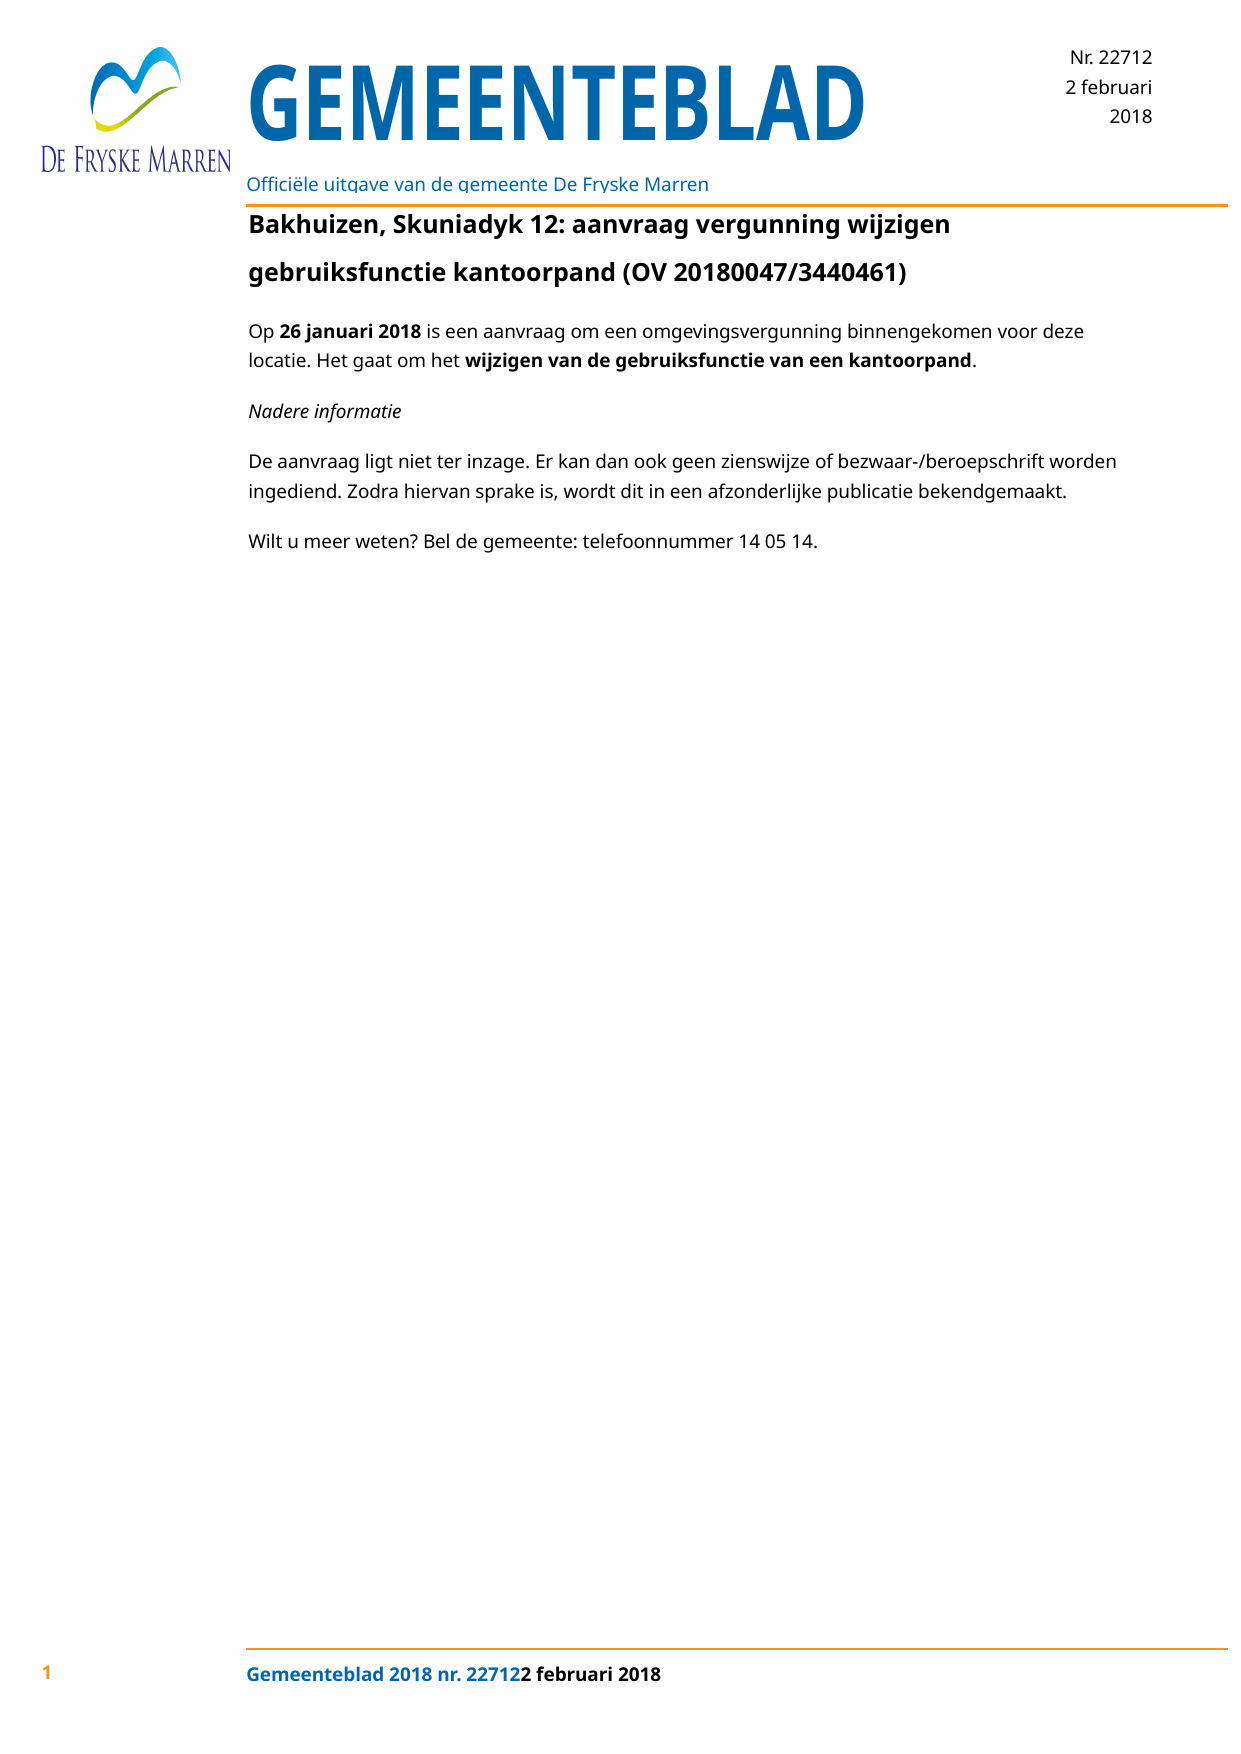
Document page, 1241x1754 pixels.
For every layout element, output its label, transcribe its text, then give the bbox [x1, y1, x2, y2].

text De aanvraag ligt niet ter inzage. Er kan dan ook geen zienswijze of bezwaar-/beroepschrift worden ingediend. Zodra hiervan sprake is, wordt dit in een afzonderlijke publicatie bekendgemaakt. [248, 448, 1152, 504]
text Op 26 januari 2018 is een aanvraag om een omgevingsvergunning binnengekomen voor deze locatie. Het gaat om het wijzigen van de gebruiksfunctie van een kantoorpand. [248, 318, 1152, 373]
text Nadere informatie [248, 398, 1152, 424]
picture [41, 47, 231, 172]
text Wilt u meer weten? Bel de gemeente: telefoonnummer 14 05 14. [248, 528, 1152, 554]
text Bakhuizen, Skuniadyk 12: aanvraag vergunning wijzigen gebruiksfunctie kantoorpand (OV 20180047/3440461) [248, 207, 1152, 288]
